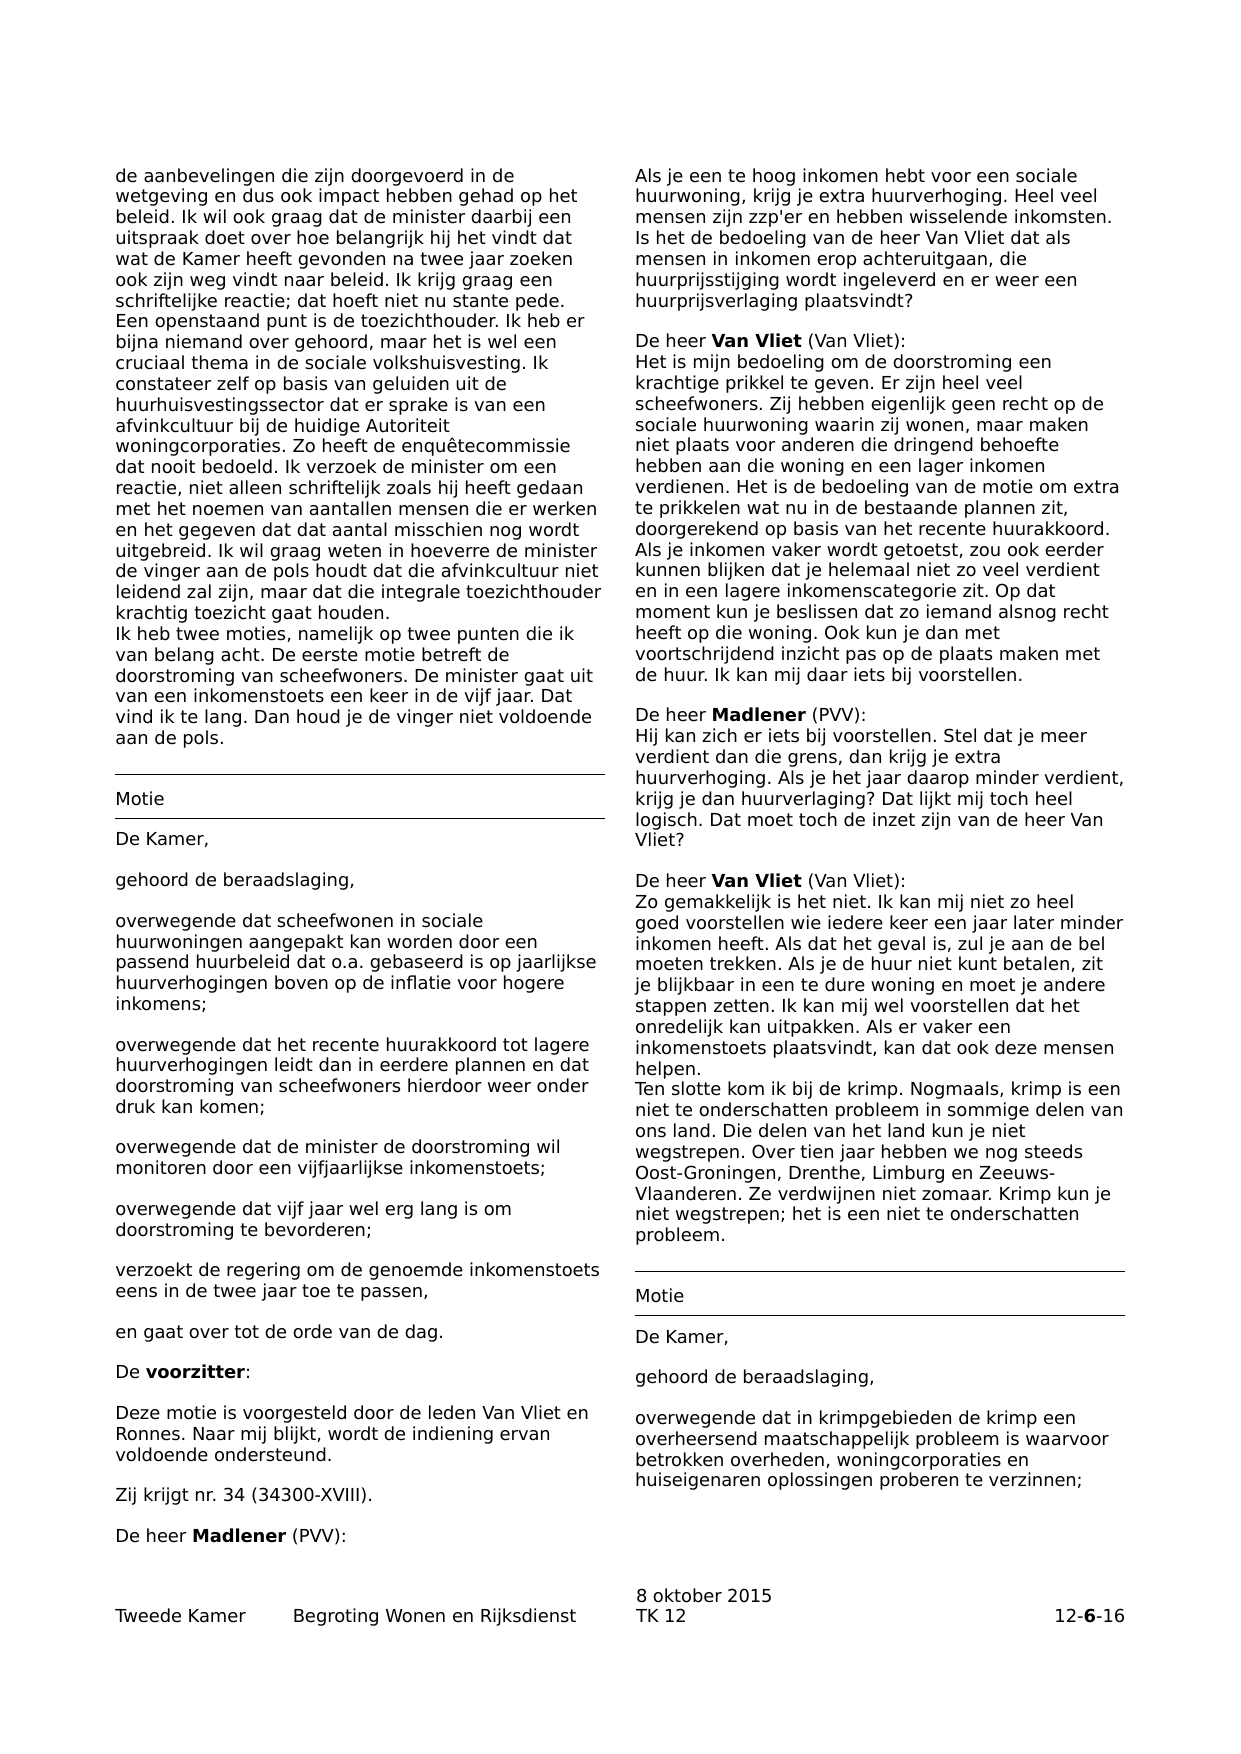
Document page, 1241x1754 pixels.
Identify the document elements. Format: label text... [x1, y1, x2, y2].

text gehoord de beraadslaging, [635, 1367, 1125, 1388]
text Hij kan zich er iets bij voorstellen. Stel dat je meer verdient dan die grens, dan krijg je extra huurverhoging. Als je het jaar daarop minder verdient, krijg je dan huurverlaging? Dat lijkt mij toch heel logisch. Dat moet toch de inzet zijn van de heer Van Vliet? [635, 726, 1125, 851]
text overwegende dat de minister de doorstroming wil monitoren door een vijfjaarlijkse inkomenstoets; [115, 1137, 605, 1179]
text Ik heb twee moties, namelijk op twee punten die ik van belang acht. De eerste motie betreft de doorstroming van scheefwoners. De minister gaat uit van een inkomenstoets een keer in de vijf jaar. Dat vind ik te lang. Dan houd je de vinger niet voldoende aan de pols. [115, 624, 605, 749]
text Ten slotte kom ik bij de krimp. Nogmaals, krimp is een niet te onderschatten probleem in sommige delen van ons land. Die delen van het land kun je niet wegstrepen. Over tien jaar hebben we nog steeds Oost-Groningen, Drenthe, Limburg en Zeeuws-Vlaanderen. Ze verdwijnen niet zomaar. Krimp kun je niet wegstrepen; het is een niet te onderschatten probleem. [635, 1079, 1125, 1246]
text De heer Madlener (PVV): [115, 1526, 605, 1547]
text Een openstaand punt is de toezichthouder. Ik heb er bijna niemand over gehoord, maar het is wel een cruciaal thema in de sociale volkshuisvesting. Ik constateer zelf op basis van geluiden uit de huurhuisvestingssector dat er sprake is van een afvinkcultuur bij de huidige Autoriteit woningcorporaties. Zo heeft de enquêtecommissie dat nooit bedoeld. Ik verzoek de minister om een reactie, niet alleen schriftelijk zoals hij heeft gedaan met het noemen van aantallen mensen die er werken en het gegeven dat dat aantal misschien nog wordt uitgebreid. Ik wil graag weten in hoeverre de minister de vinger aan de pols houdt dat die afvinkcultuur niet leidend zal zijn, maar dat die integrale toezichthouder krachtig toezicht gaat houden. [115, 311, 605, 624]
text Motie [115, 788, 605, 809]
text Zo gemakkelijk is het niet. Ik kan mij niet zo heel goed voorstellen wie iedere keer een jaar later minder inkomen heeft. Als dat het geval is, zul je aan de bel moeten trekken. Als je de huur niet kunt betalen, zit je blijkbaar in een te dure woning en moet je andere stappen zetten. Ik kan mij wel voorstellen dat het onredelijk kan uitpakken. Als er vaker een inkomenstoets plaatsvindt, kan dat ook deze mensen helpen. [635, 892, 1125, 1079]
text overwegende dat in krimpgebieden de krimp een overheersend maatschappelijk probleem is waarvoor betrokken overheden, woningcorporaties en huiseigenaren oplossingen proberen te verzinnen; [635, 1408, 1125, 1491]
text de aanbevelingen die zijn doorgevoerd in de wetgeving en dus ook impact hebben gehad op het beleid. Ik wil ook graag dat de minister daarbij een uitspraak doet over hoe belangrijk hij het vindt dat wat de Kamer heeft gevonden na twee jaar zoeken ook zijn weg vindt naar beleid. Ik krijg graag een schriftelijke reactie; dat hoeft niet nu stante pede. [115, 165, 605, 311]
text verzoekt de regering om de genoemde inkomenstoets eens in de twee jaar toe te passen, [115, 1260, 605, 1302]
text overwegende dat het recente huurakkoord tot lagere huurverhogingen leidt dan in eerdere plannen en dat doorstroming van scheefwoners hierdoor weer onder druk kan komen; [115, 1034, 605, 1117]
text De Kamer, [635, 1326, 1125, 1347]
text Als je een te hoog inkomen hebt voor een sociale huurwoning, krijg je extra huurverhoging. Heel veel mensen zijn zzp'er en hebben wisselende inkomsten. Is het de bedoeling van de heer Van Vliet dat als mensen in inkomen erop achteruitgaan, die huurprijsstijging wordt ingeleverd en er weer een huurprijsverlaging plaatsvindt? [635, 165, 1125, 311]
text en gaat over tot de orde van de dag. [115, 1322, 605, 1342]
text De Kamer, [115, 829, 605, 850]
text De heer Van Vliet (Van Vliet): [635, 871, 1125, 892]
text De voorzitter: [115, 1362, 605, 1383]
text gehoord de beraadslaging, [115, 870, 605, 891]
text overwegende dat vijf jaar wel erg lang is om doorstroming te bevorderen; [115, 1199, 605, 1240]
text Het is mijn bedoeling om de doorstroming een krachtige prikkel te geven. Er zijn heel veel scheefwoners. Zij hebben eigenlijk geen recht op de sociale huurwoning waarin zij wonen, maar maken niet plaats voor anderen die dringend behoefte hebben aan die woning en een lager inkomen verdienen. Het is de bedoeling van de motie om extra te prikkelen wat nu in de bestaande plannen zit, doorgerekend op basis van het recente huurakkoord. Als je inkomen vaker wordt getoetst, zou ook eerder kunnen blijken dat je helemaal niet zo veel verdient en in een lagere inkomenscategorie zit. Op dat moment kun je beslissen dat zo iemand alsnog recht heeft op die woning. Ook kun je dan met voortschrijdend inzicht pas op de plaats maken met de huur. Ik kan mij daar iets bij voorstellen. [635, 352, 1125, 685]
text overwegende dat scheefwonen in sociale huurwoningen aangepakt kan worden door een passend huurbeleid dat o.a. gebaseerd is op jaarlijkse huurverhogingen boven op de inflatie voor hogere inkomens; [115, 911, 605, 1014]
text Motie [635, 1286, 1125, 1306]
text De heer Van Vliet (Van Vliet): [635, 331, 1125, 352]
text De heer Madlener (PVV): [635, 705, 1125, 726]
text Zij krijgt nr. 34 (34300-XVIII). [115, 1485, 605, 1506]
text Deze motie is voorgesteld door de leden Van Vliet en Ronnes. Naar mij blijkt, wordt de indiening ervan voldoende ondersteund. [115, 1403, 605, 1465]
